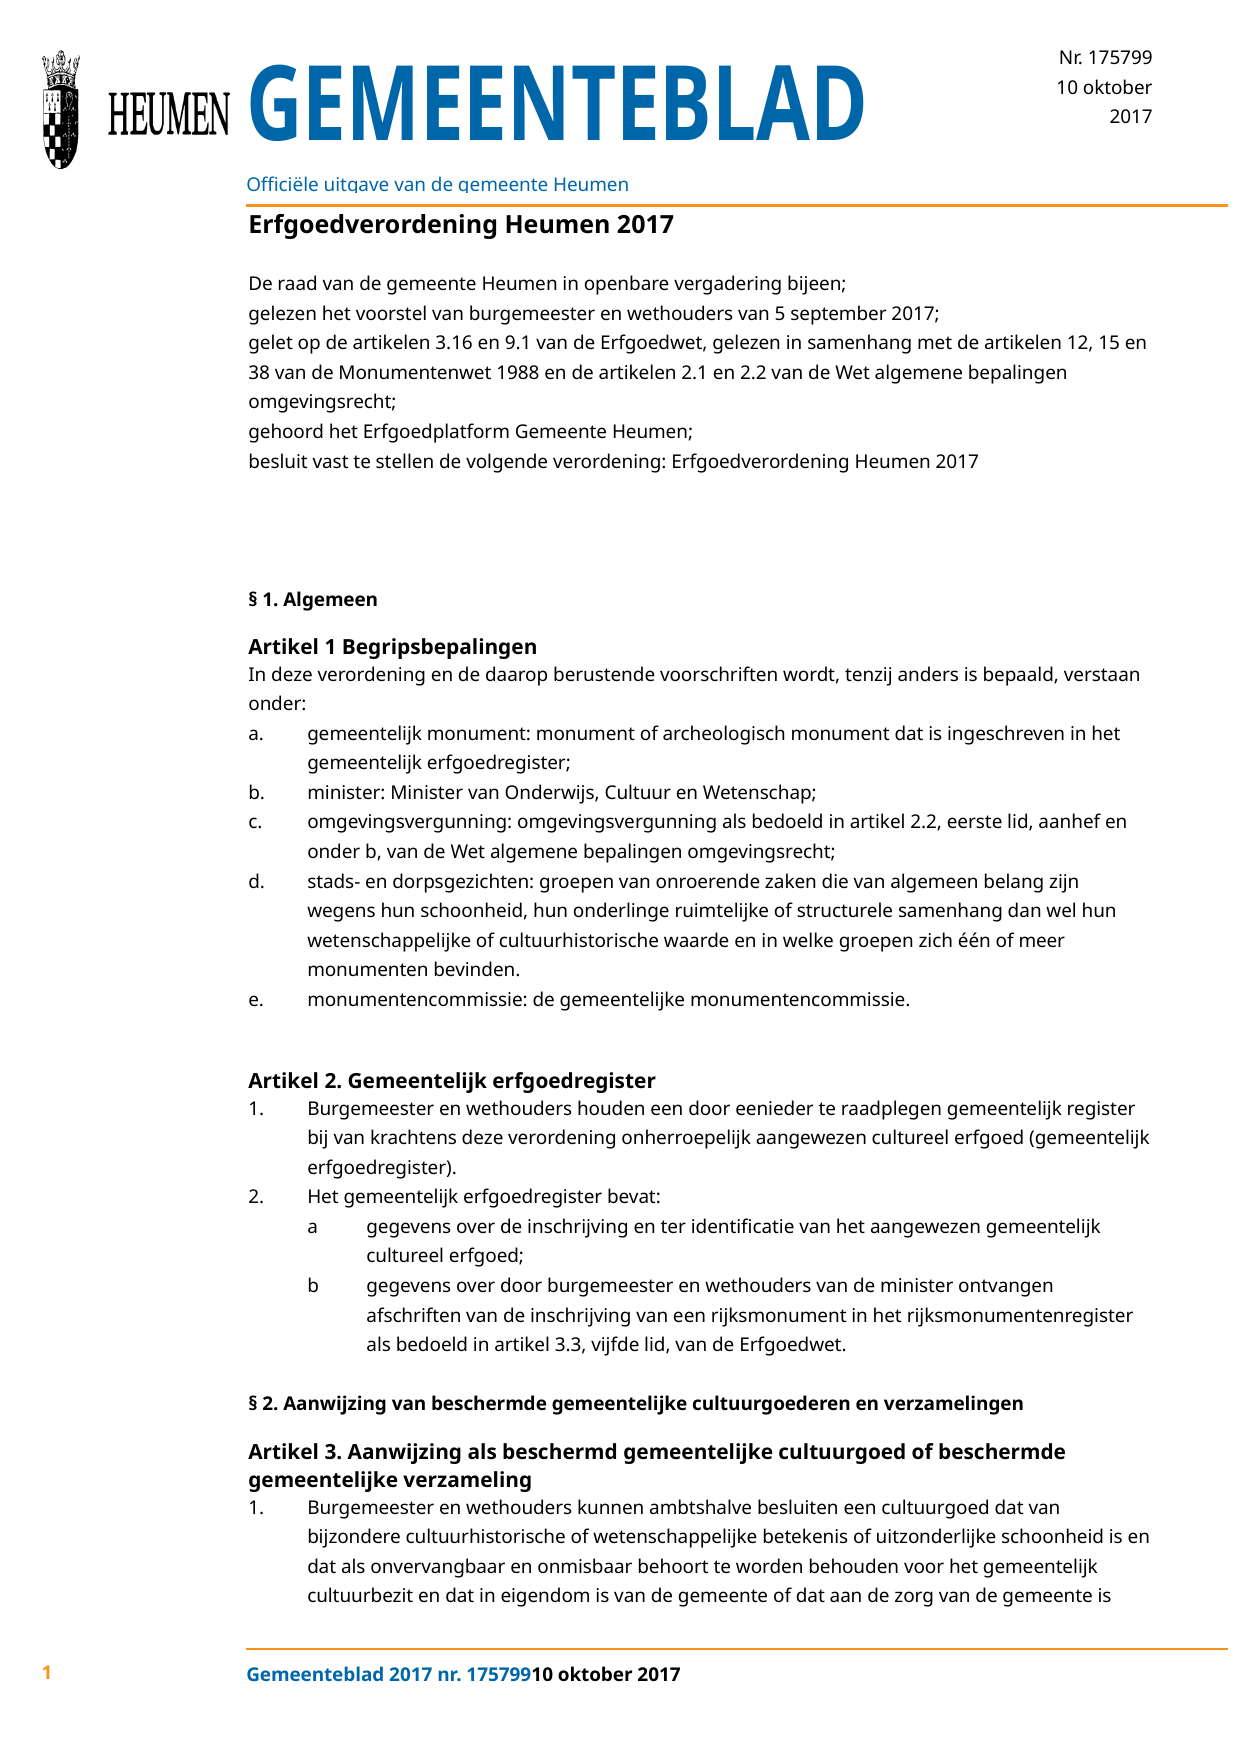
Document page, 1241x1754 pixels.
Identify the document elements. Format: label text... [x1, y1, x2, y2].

text gelet op de artikelen 3.16 en 9.1 van de Erfgoedwet, gelezen in samenhang met de artikelen 12, 15 en 38 van de Monumentenwet 1988 en de artikelen 2.1 en 2.2 van de Wet algemene bepalingen omgevingsrecht; [248, 329, 1152, 414]
list Burgemeester en wethouders houden een door eenieder te raadplegen gemeentelijk register bij van krachtens deze verordening onherroepelijk aangewezen cultureel erfgoed (gemeentelijk erfgoedregister). [248, 1095, 1152, 1179]
text § 1. Algemeen [248, 586, 1152, 612]
text Artikel 2. Gemeentelijk erfgoedregister [248, 1066, 1152, 1095]
picture [41, 47, 231, 172]
text In deze verordening en de daarop berustende voorschriften wordt, tenzij anders is bepaald, verstaan onder: [248, 661, 1152, 716]
list gegevens over door burgemeester en wethouders van de minister ontvangen afschriften van de inschrijving van een rijksmonument in het rijksmonumentenregister als bedoeld in artikel 3.3, vijfde lid, van de Erfgoedwet. [307, 1272, 1152, 1357]
list gegevens over de inschrijving en ter identificatie van het aangewezen gemeentelijk cultureel erfgoed; [307, 1213, 1152, 1268]
list gemeentelijk monument: monument of archeologisch monument dat is ingeschreven in het gemeentelijk erfgoedregister; [248, 720, 1152, 775]
text De raad van de gemeente Heumen in openbare vergadering bijeen; [248, 270, 1152, 296]
list monumentencommissie: de gemeentelijke monumentencommissie. [248, 986, 1152, 1012]
text Erfgoedverordening Heumen 2017 [248, 207, 1152, 241]
text Artikel 3. Aanwijzing als beschermd gemeentelijke cultuurgoed of beschermde gemeentelijke verzameling [248, 1437, 1152, 1494]
text gehoord het Erfgoedplatform Gemeente Heumen; [248, 418, 1152, 444]
text gelezen het voorstel van burgemeester en wethouders van 5 september 2017; [248, 300, 1152, 326]
text Artikel 1 Begripsbepalingen [248, 632, 1152, 661]
list Het gemeentelijk erfgoedregister bevat: [248, 1183, 1152, 1209]
list minister: Minister van Onderwijs, Cultuur en Wetenschap; [248, 779, 1152, 805]
list stads- en dorpsgezichten: groepen van onroerende zaken die van algemeen belang zijn wegens hun schoonheid, hun onderlinge ruimtelijke of structurele samenhang dan wel hun wetenschappelijke of cultuurhistorische waarde en in welke groepen zich één of meer monumenten bevinden. [248, 868, 1152, 982]
text besluit vast te stellen de volgende verordening: Erfgoedverordening Heumen 2017 [248, 448, 1152, 473]
list Burgemeester en wethouders kunnen ambtshalve besluiten een cultuurgoed dat van bijzondere cultuurhistorische of wetenschappelijke betekenis of uitzonderlijke schoonheid is en dat als onvervangbaar en onmisbaar behoort te worden behouden voor het gemeentelijk cultuurbezit en dat in eigendom is van de gemeente of dat aan de zorg van de gemeente is [248, 1494, 1152, 1608]
text § 2. Aanwijzing van beschermde gemeentelijke cultuurgoederen en verzamelingen [248, 1391, 1152, 1416]
list omgevingsvergunning: omgevingsvergunning als bedoeld in artikel 2.2, eerste lid, aanhef en onder b, van de Wet algemene bepalingen omgevingsrecht; [248, 809, 1152, 864]
